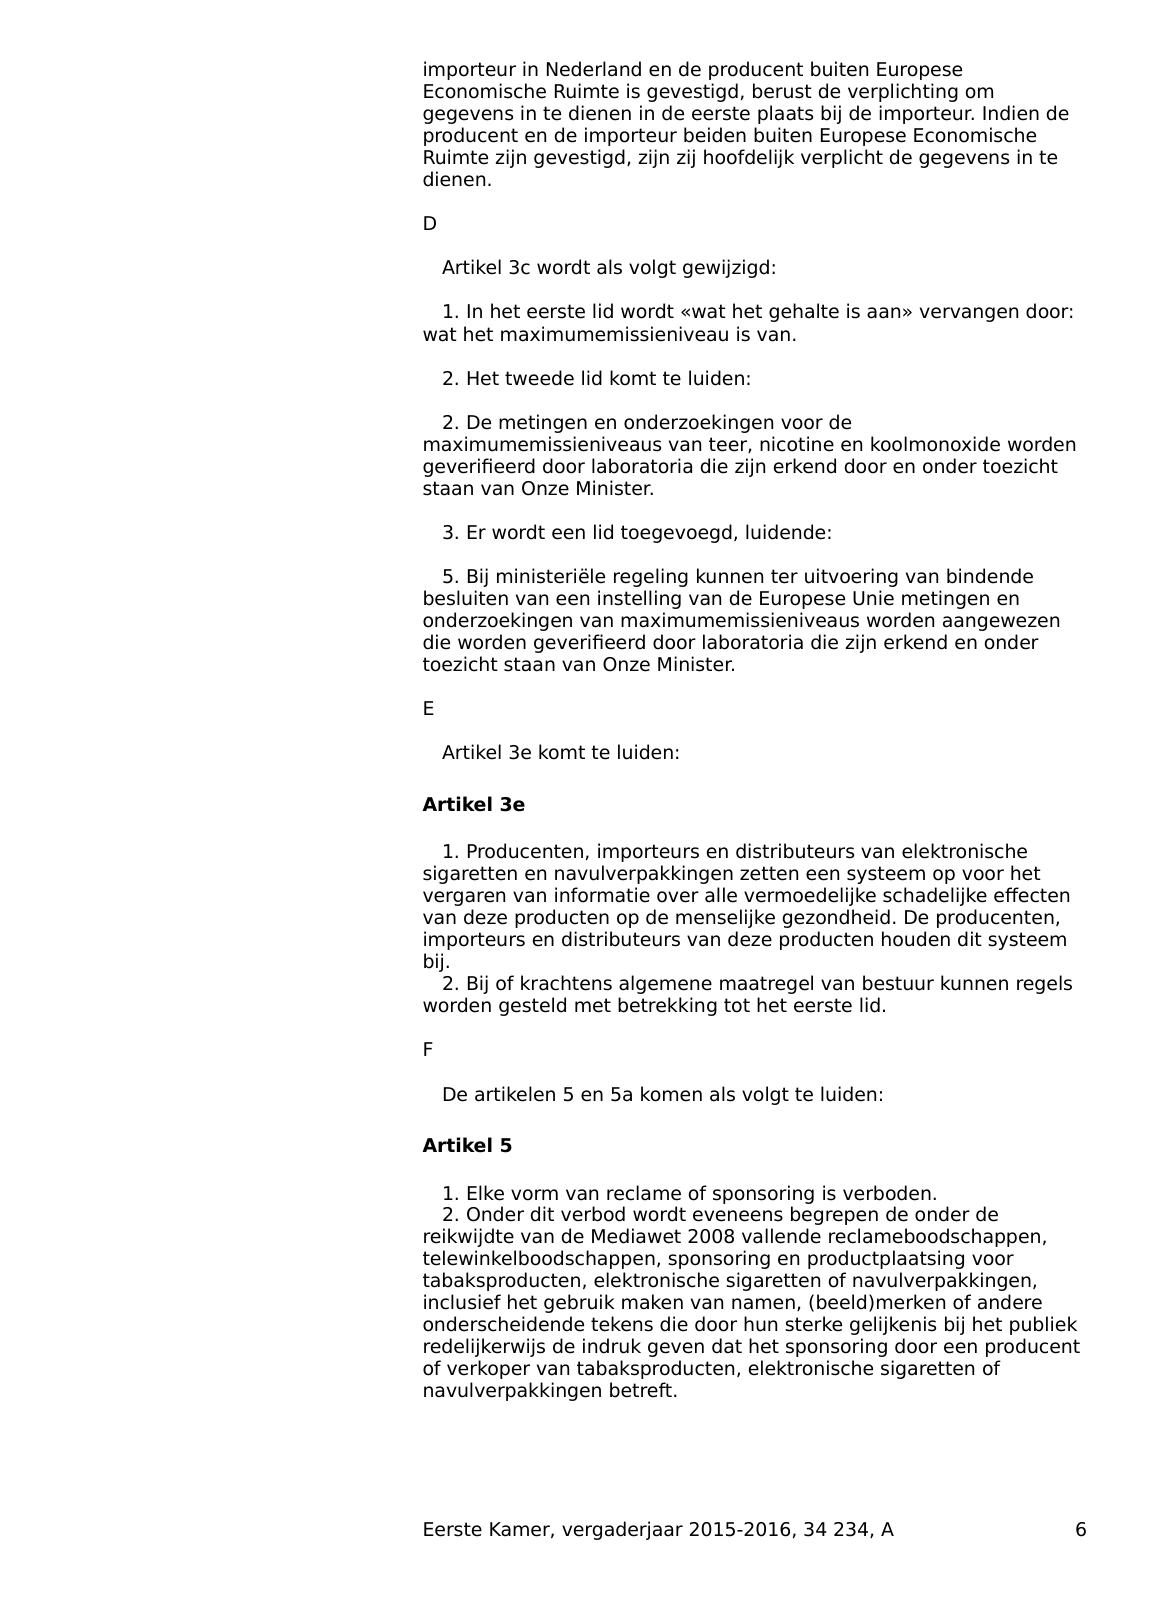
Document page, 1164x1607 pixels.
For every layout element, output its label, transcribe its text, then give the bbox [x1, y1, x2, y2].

text Artikel 3e komt te luiden: [422, 742, 1087, 764]
text 1. Producenten, importeurs en distributeurs van elektronische sigaretten en navulverpakkingen zetten een systeem op voor het vergaren van informatie over alle vermoedelijke schadelijke effecten van deze producten op de menselijke gezondheid. De producenten, importeurs en distributeurs van deze producten houden dit systeem bij. [422, 841, 1087, 973]
text 5. Bij ministeriële regeling kunnen ter uitvoering van bindende besluiten van een instelling van de Europese Unie metingen en onderzoekingen van maximumemissieniveaus worden aangewezen die worden geverifieerd door laboratoria die zijn erkend en onder toezicht staan van Onze Minister. [422, 566, 1087, 676]
subtitle Artikel 3e [422, 794, 1087, 816]
text Artikel 3c wordt als volgt gewijzigd: [422, 257, 1087, 279]
text 1. In het eerste lid wordt «wat het gehalte is aan» vervangen door: wat het maximumemissieniveau is van. [422, 301, 1087, 345]
text 2. Het tweede lid komt te luiden: [422, 368, 1087, 389]
text F [422, 1039, 1087, 1061]
text De artikelen 5 en 5a komen als volgt te luiden: [422, 1083, 1087, 1105]
text importeur in Nederland en de producent buiten Europese Economische Ruimte is gevestigd, berust de verplichting om gegevens in te dienen in de eerste plaats bij de importeur. Indien de producent en de importeur beiden buiten Europese Economische Ruimte zijn gevestigd, zijn zij hoofdelijk verplicht de gegevens in te dienen. [422, 59, 1087, 191]
text 3. Er wordt een lid toegevoegd, luidende: [422, 522, 1087, 544]
text 2. Onder dit verbod wordt eveneens begrepen de onder de reikwijdte van de Mediawet 2008 vallende reclameboodschappen, telewinkelboodschappen, sponsoring en productplaatsing voor tabaksproducten, elektronische sigaretten of navulverpakkingen, inclusief het gebruik maken van namen, (beeld)merken of andere onderscheidende tekens die door hun sterke gelijkenis bij het publiek redelijkerwijs de indruk geven dat het sponsoring door een producent of verkoper van tabaksproducten, elektronische sigaretten of navulverpakkingen betreft. [422, 1204, 1087, 1402]
text 1. Elke vorm van reclame of sponsoring is verboden. [422, 1182, 1087, 1204]
text E [422, 698, 1087, 720]
text 2. De metingen en onderzoekingen voor de maximumemissieniveaus van teer, nicotine en koolmonoxide worden geverifieerd door laboratoria die zijn erkend door en onder toezicht staan van Onze Minister. [422, 412, 1087, 500]
subtitle Artikel 5 [422, 1135, 1087, 1157]
text 2. Bij of krachtens algemene maatregel van bestuur kunnen regels worden gesteld met betrekking tot het eerste lid. [422, 973, 1087, 1017]
text D [422, 213, 1087, 235]
